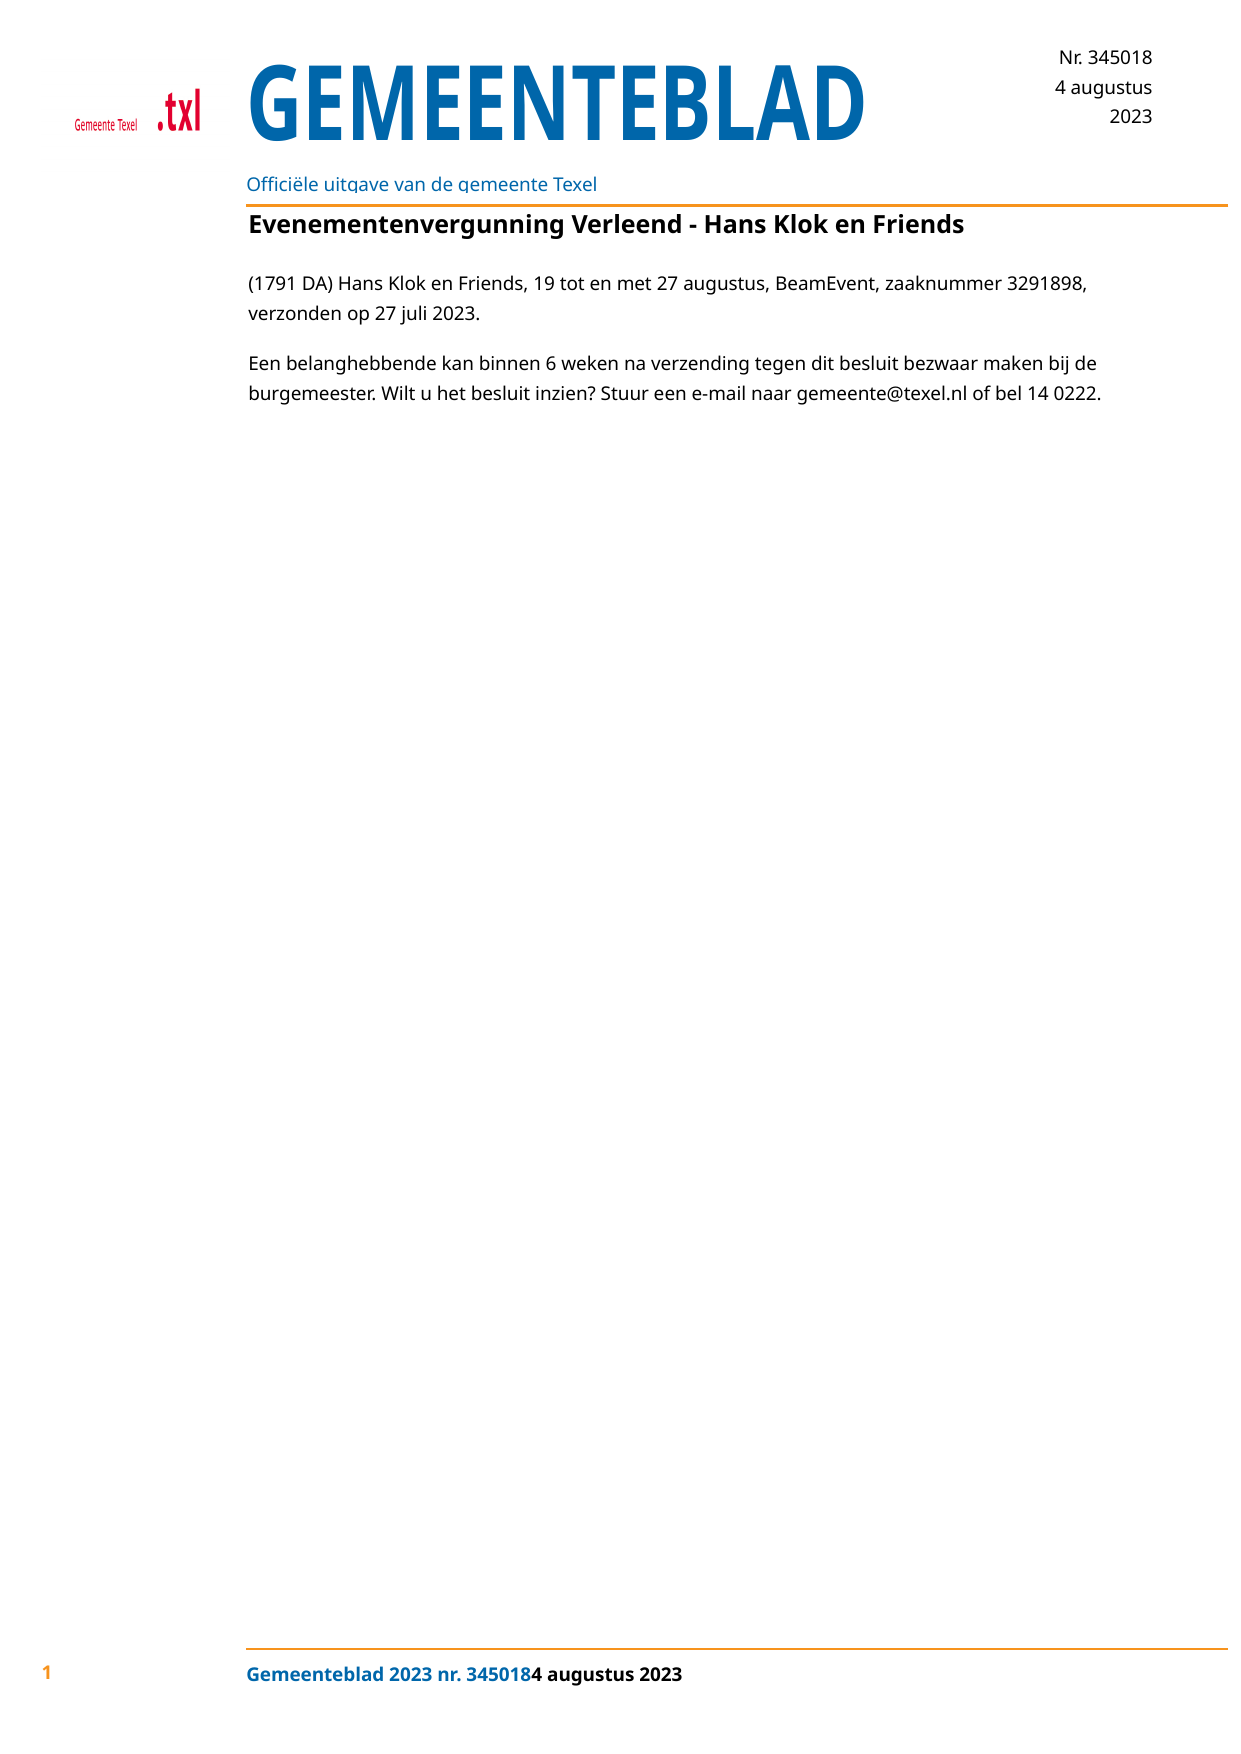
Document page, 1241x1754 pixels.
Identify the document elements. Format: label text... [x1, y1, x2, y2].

text (1791 DA) Hans Klok en Friends, 19 tot en met 27 augustus, BeamEvent, zaaknummer 3291898, verzonden op 27 juli 2023. [248, 270, 1152, 326]
text Evenementenvergunning Verleend - Hans Klok en Friends [248, 207, 1152, 241]
text Een belanghebbende kan binnen 6 weken na verzending tegen dit besluit bezwaar maken bij de burgemeester. Wilt u het besluit inzien? Stuur een e-mail naar gemeente@texel.nl of bel 14 0222. [248, 350, 1152, 406]
picture [41, 47, 231, 172]
